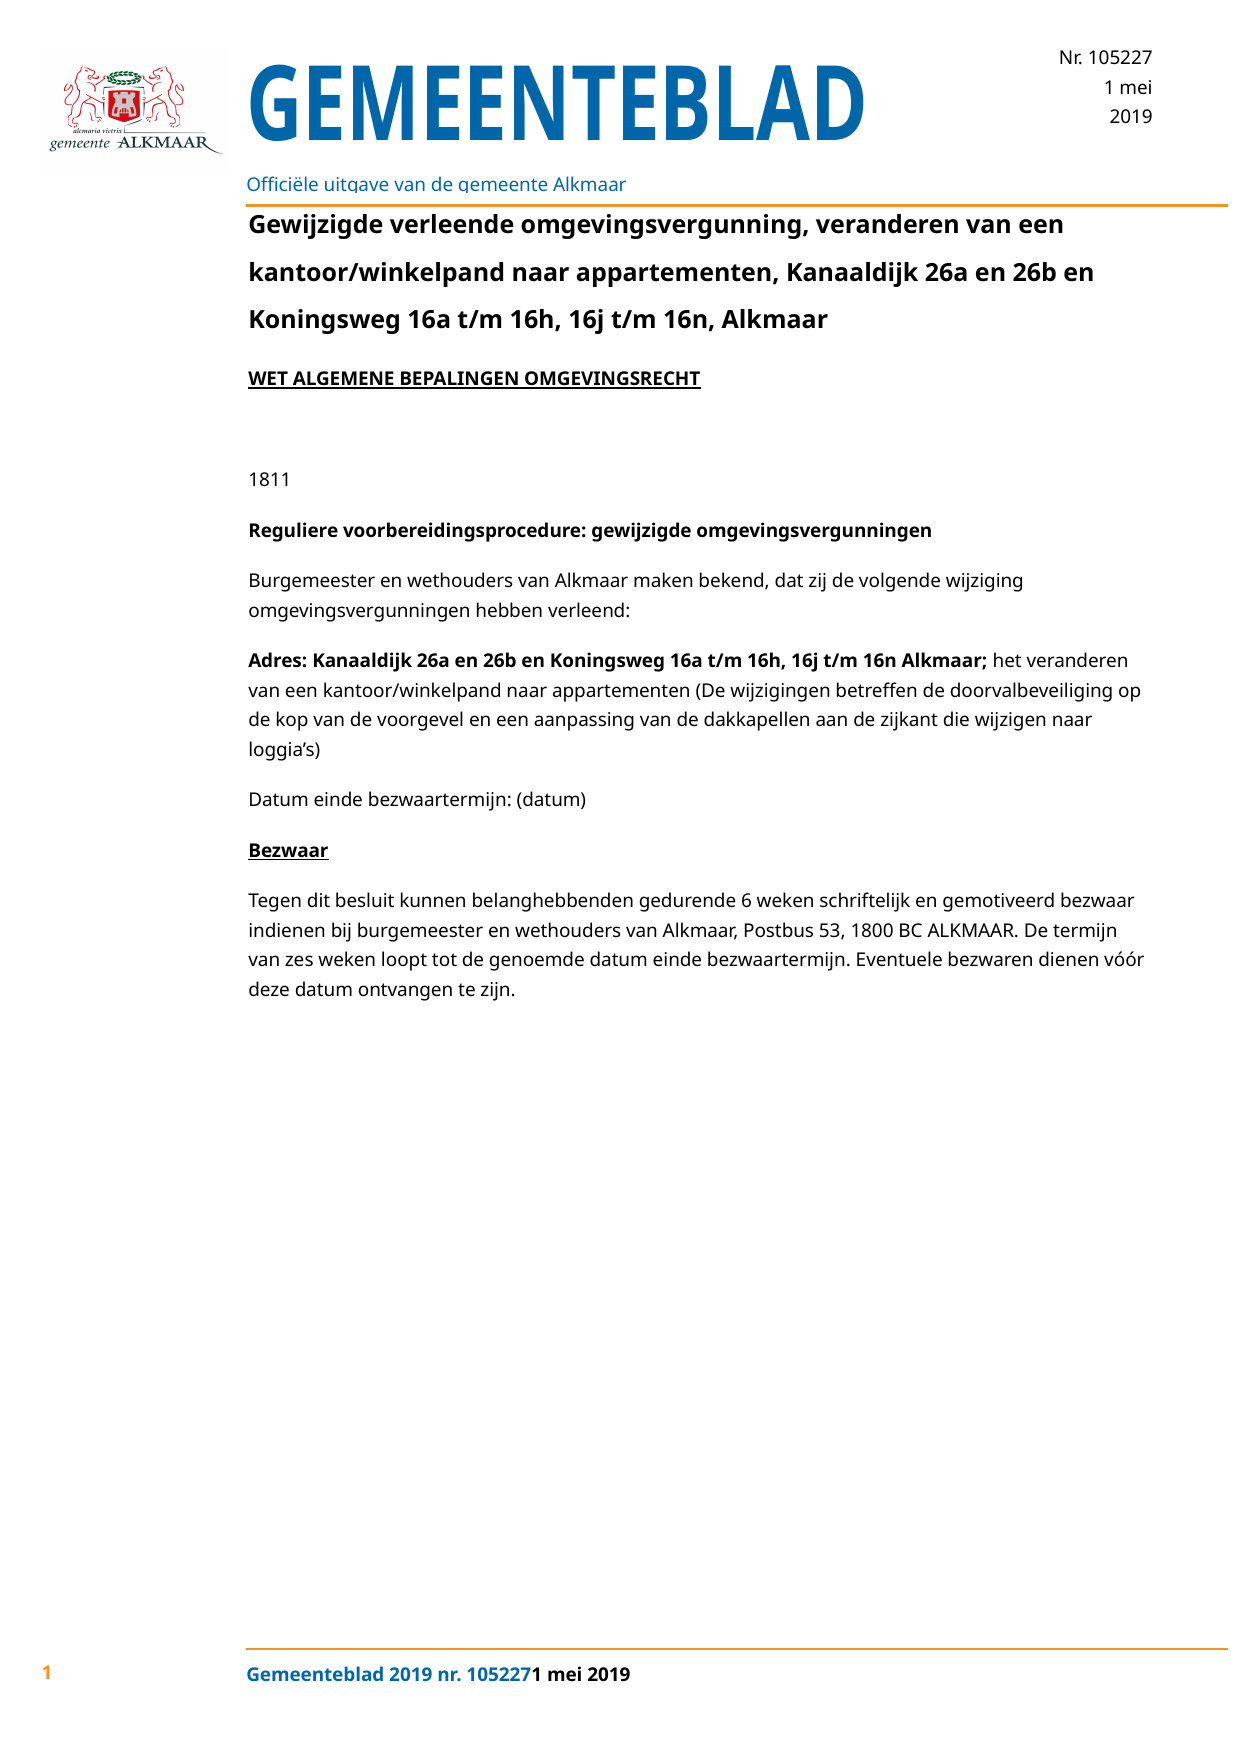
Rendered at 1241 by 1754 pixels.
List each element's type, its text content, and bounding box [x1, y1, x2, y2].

text Gewijzigde verleende omgevingsvergunning, veranderen van een kantoor/winkelpand naar appartementen, Kanaaldijk 26a en 26b en Koningsweg 16a t/m 16h, 16j t/m 16n, Alkmaar [248, 207, 1152, 336]
text Tegen dit besluit kunnen belanghebbenden gedurende 6 weken schriftelijk en gemotiveerd bezwaar indienen bij burgemeester en wethouders van Alkmaar, Postbus 53, 1800 BC ALKMAAR. De termijn van zes weken loopt tot de genoemde datum einde bezwaartermijn. Eventuele bezwaren dienen vóór deze datum ontvangen te zijn. [248, 887, 1152, 1002]
text Adres: Kanaaldijk 26a en 26b en Koningsweg 16a t/m 16h, 16j t/m 16n Alkmaar; het veranderen van een kantoor/winkelpand naar appartementen (De wijzigingen betreffen de doorvalbeveiliging op de kop van de voorgevel en een aanpassing van de dakkapellen aan de zijkant die wijzigen naar loggia’s) [248, 647, 1152, 762]
text Reguliere voorbereidingsprocedure: gewijzigde omgevingsvergunningen [248, 517, 1152, 542]
text Burgemeester en wethouders van Alkmaar maken bekend, dat zij de volgende wijziging omgevingsvergunningen hebben verleend: [248, 567, 1152, 622]
text WET ALGEMENE BEPALINGEN OMGEVINGSRECHT [248, 366, 1152, 391]
text Datum einde bezwaartermijn: (datum) [248, 786, 1152, 812]
text 1811 [248, 466, 1152, 492]
text Bezwaar [248, 837, 1152, 862]
picture [41, 47, 231, 172]
